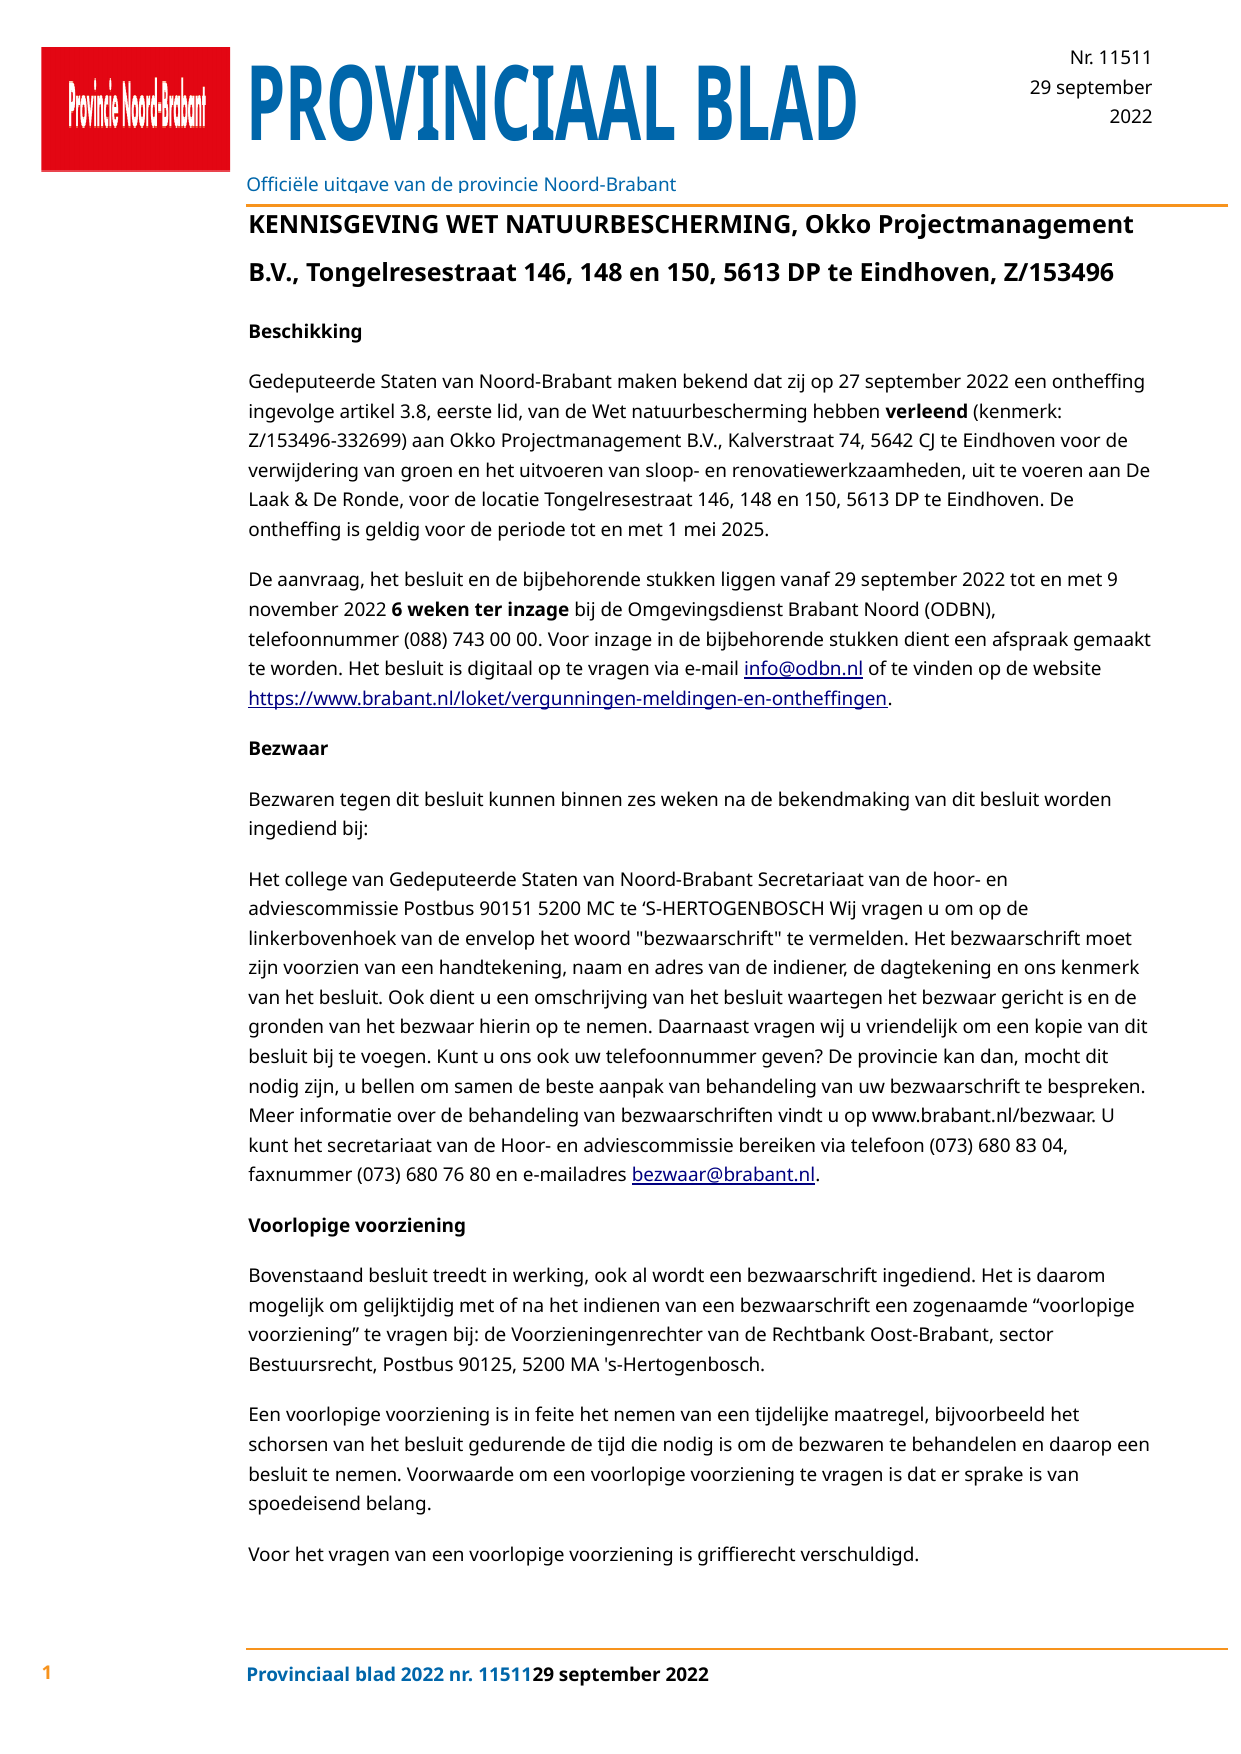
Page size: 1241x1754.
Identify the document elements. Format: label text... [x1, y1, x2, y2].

picture [41, 47, 231, 172]
text KENNISGEVING WET NATUURBESCHERMING, Okko Projectmanagement B.V., Tongelresestraat 146, 148 en 150, 5613 DP te Eindhoven, Z/153496 [248, 207, 1152, 288]
text Gedeputeerde Staten van Noord-Brabant maken bekend dat zij op 27 september 2022 een ontheffing ingevolge artikel 3.8, eerste lid, van de Wet natuurbescherming hebben verleend (kenmerk: Z/153496-332699) aan Okko Projectmanagement B.V., Kalverstraat 74, 5642 CJ te Eindhoven voor de verwijdering van groen en het uitvoeren van sloop- en renovatiewerkzaamheden, uit te voeren aan De Laak & De Ronde, voor de locatie Tongelresestraat 146, 148 en 150, 5613 DP te Eindhoven. De ontheffing is geldig voor de periode tot en met 1 mei 2025. [248, 368, 1152, 542]
text Een voorlopige voorziening is in feite het nemen van een tijdelijke maatregel, bijvoorbeeld het schorsen van het besluit gedurende de tijd die nodig is om de bezwaren te behandelen en daarop een besluit te nemen. Voorwaarde om een voorlopige voorziening te vragen is dat er sprake is van spoedeisend belang. [248, 1402, 1152, 1516]
text Bezwaren tegen dit besluit kunnen binnen zes weken na de bekendmaking van dit besluit worden ingediend bij: [248, 786, 1152, 841]
text Beschikking [248, 318, 1152, 344]
text Het college van Gedeputeerde Staten van Noord-Brabant Secretariaat van de hoor- en adviescommissie Postbus 90151 5200 MC te ‘S‑HERTOGENBOSCH Wij vragen u om op de linkerbovenhoek van de envelop het woord "bezwaarschrift" te vermelden. Het bezwaarschrift moet zijn voorzien van een handtekening, naam en adres van de indiener, de dagtekening en ons kenmerk van het besluit. Ook dient u een omschrijving van het besluit waartegen het bezwaar gericht is en de gronden van het bezwaar hierin op te nemen. Daarnaast vragen wij u vriendelijk om een kopie van dit besluit bij te voegen. Kunt u ons ook uw telefoonnummer geven? De provincie kan dan, mocht dit nodig zijn, u bellen om samen de beste aanpak van behandeling van uw bezwaarschrift te bespreken. Meer informatie over de behandeling van bezwaarschriften vindt u op www.brabant.nl/bezwaar. U kunt het secretariaat van de Hoor- en adviescommissie bereiken via telefoon (073) 680 83 04, faxnummer (073) 680 76 80 en e-mailadres bezwaar@brabant.nl. [248, 866, 1152, 1187]
text Bovenstaand besluit treedt in werking, ook al wordt een bezwaarschrift ingediend. Het is daarom mogelijk om gelijktijdig met of na het indienen van een bezwaarschrift een zogenaamde “voorlopige voorziening” te vragen bij: de Voorzieningenrechter van de Rechtbank Oost-Brabant, sector Bestuursrecht, Postbus 90125, 5200 MA 's-Hertogenbosch. [248, 1262, 1152, 1377]
text De aanvraag, het besluit en de bijbehorende stukken liggen vanaf 29 september 2022 tot en met 9 november 2022 6 weken ter inzage bij de Omgevingsdienst Brabant Noord (ODBN), telefoonnummer (088) 743 00 00. Voor inzage in de bijbehorende stukken dient een afspraak gemaakt te worden. Het besluit is digitaal op te vragen via e-mail info@odbn.nl of te vinden op de website https://www.brabant.nl/loket/vergunningen-meldingen-en-ontheffingen. [248, 567, 1152, 711]
text Voorlopige voorziening [248, 1212, 1152, 1238]
text Voor het vragen van een voorlopige voorziening is griffierecht verschuldigd. [248, 1541, 1152, 1567]
text Bezwaar [248, 735, 1152, 761]
